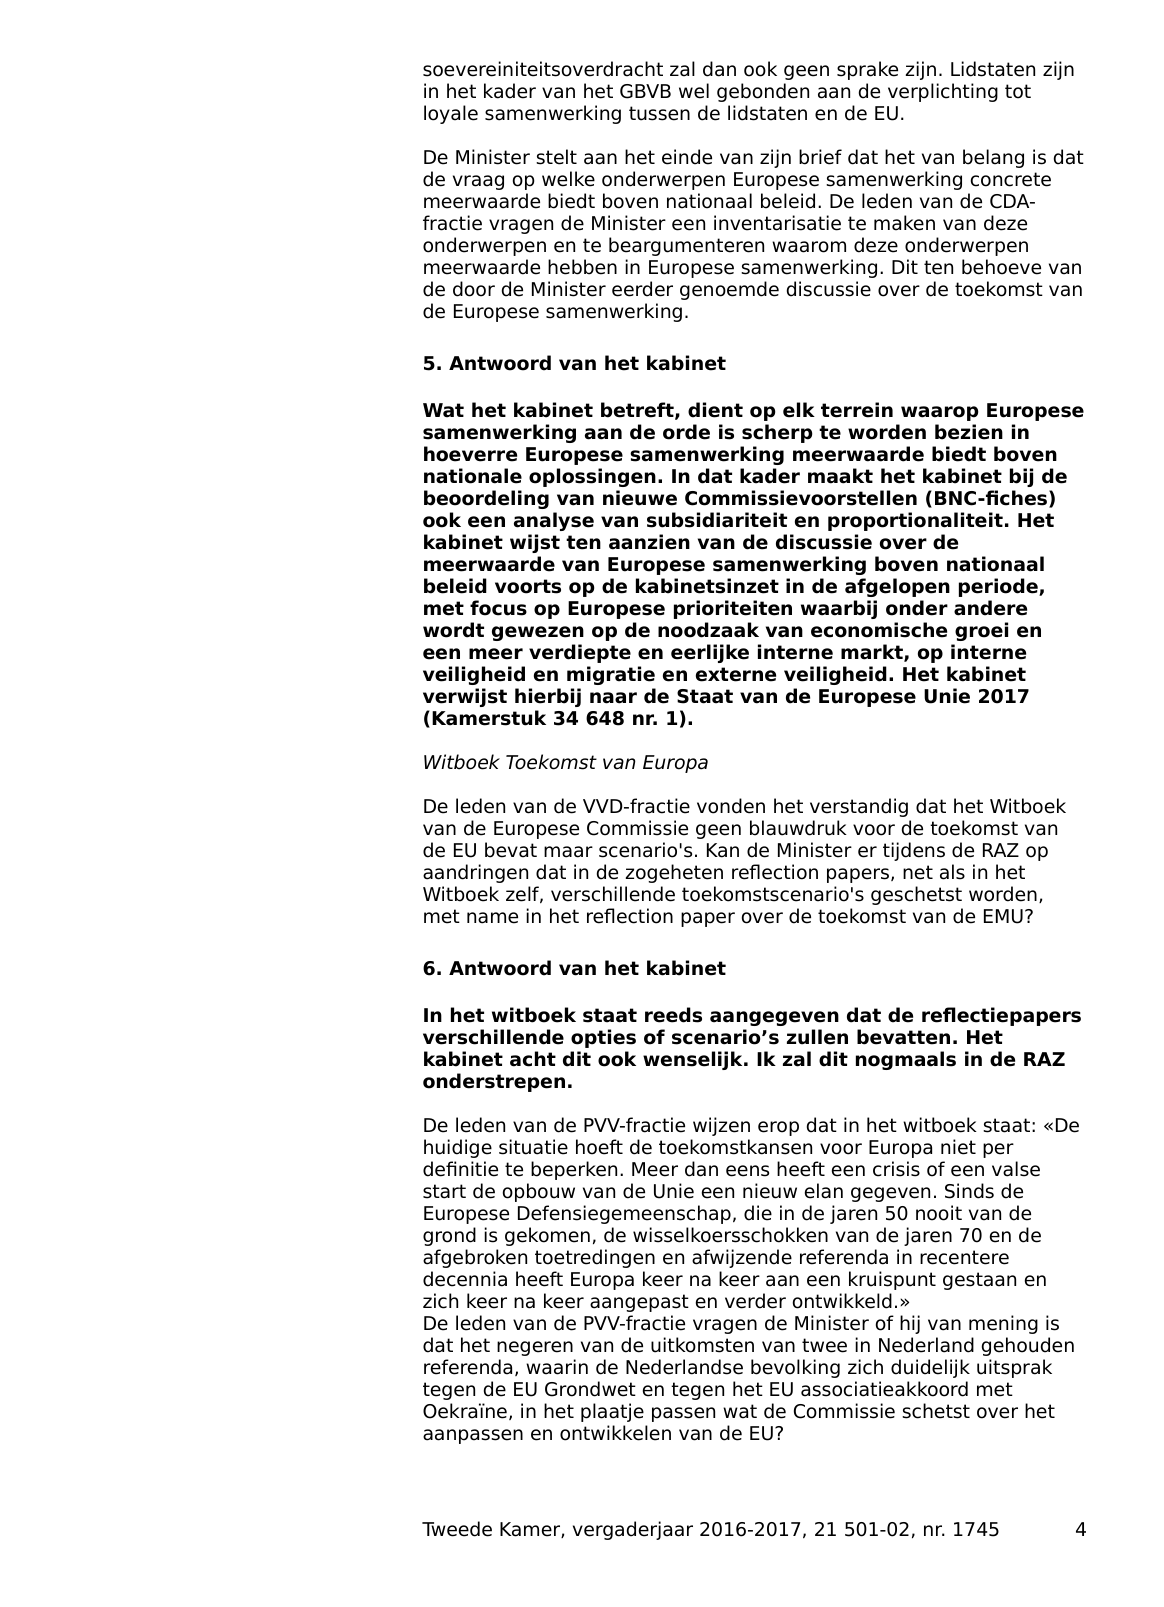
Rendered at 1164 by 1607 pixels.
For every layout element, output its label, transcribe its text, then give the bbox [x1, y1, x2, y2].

text De Minister stelt aan het einde van zijn brief dat het van belang is dat de vraag op welke onderwerpen Europese samenwerking concrete meerwaarde biedt boven nationaal beleid. De leden van de CDA-fractie vragen de Minister een inventarisatie te maken van deze onderwerpen en te beargumenteren waarom deze onderwerpen meerwaarde hebben in Europese samenwerking. Dit ten behoeve van de door de Minister eerder genoemde discussie over de toekomst van de Europese samenwerking. [422, 147, 1087, 323]
text De leden van de VVD-fractie vonden het verstandig dat het Witboek van de Europese Commissie geen blauwdruk voor de toekomst van de EU bevat maar scenario's. Kan de Minister er tijdens de RAZ op aandringen dat in de zogeheten reflection papers, net als in het Witboek zelf, verschillende toekomstscenario's geschetst worden, met name in het reflection paper over de toekomst van de EMU? [422, 796, 1087, 928]
subtitle 5. Antwoord van het kabinet [422, 353, 1087, 375]
subtitle Witboek Toekomst van Europa [422, 752, 1087, 774]
text soevereiniteitsoverdracht zal dan ook geen sprake zijn. Lidstaten zijn in het kader van het GBVB wel gebonden aan de verplichting tot loyale samenwerking tussen de lidstaten en de EU. [422, 59, 1087, 125]
text In het witboek staat reeds aangegeven dat de reflectiepapers verschillende opties of scenario’s zullen bevatten. Het kabinet acht dit ook wenselijk. Ik zal dit nogmaals in de RAZ onderstrepen. [422, 1005, 1087, 1093]
text De leden van de PVV-fractie vragen de Minister of hij van mening is dat het negeren van de uitkomsten van twee in Nederland gehouden referenda, waarin de Nederlandse bevolking zich duidelijk uitsprak tegen de EU Grondwet en tegen het EU associatieakkoord met Oekraïne, in het plaatje passen wat de Commissie schetst over het aanpassen en ontwikkelen van de EU? [422, 1313, 1087, 1445]
text De leden van de PVV-fractie wijzen erop dat in het witboek staat: «De huidige situatie hoeft de toekomstkansen voor Europa niet per definitie te beperken. Meer dan eens heeft een crisis of een valse start de opbouw van de Unie een nieuw elan gegeven. Sinds de Europese Defensiegemeenschap, die in de jaren 50 nooit van de grond is gekomen, de wisselkoersschokken van de jaren 70 en de afgebroken toetredingen en afwijzende referenda in recentere decennia heeft Europa keer na keer aan een kruispunt gestaan en zich keer na keer aangepast en verder ontwikkeld.» [422, 1115, 1087, 1313]
text Wat het kabinet betreft, dient op elk terrein waarop Europese samenwerking aan de orde is scherp te worden bezien in hoeverre Europese samenwerking meerwaarde biedt boven nationale oplossingen. In dat kader maakt het kabinet bij de beoordeling van nieuwe Commissievoorstellen (BNC-fiches) ook een analyse van subsidiariteit en proportionaliteit. Het kabinet wijst ten aanzien van de discussie over de meerwaarde van Europese samenwerking boven nationaal beleid voorts op de kabinetsinzet in de afgelopen periode, met focus op Europese prioriteiten waarbij onder andere wordt gewezen op de noodzaak van economische groei en een meer verdiepte en eerlijke interne markt, op interne veiligheid en migratie en externe veiligheid. Het kabinet verwijst hierbij naar de Staat van de Europese Unie 2017 (Kamerstuk 34 648 nr. 1). [422, 400, 1087, 730]
subtitle 6. Antwoord van het kabinet [422, 958, 1087, 980]
